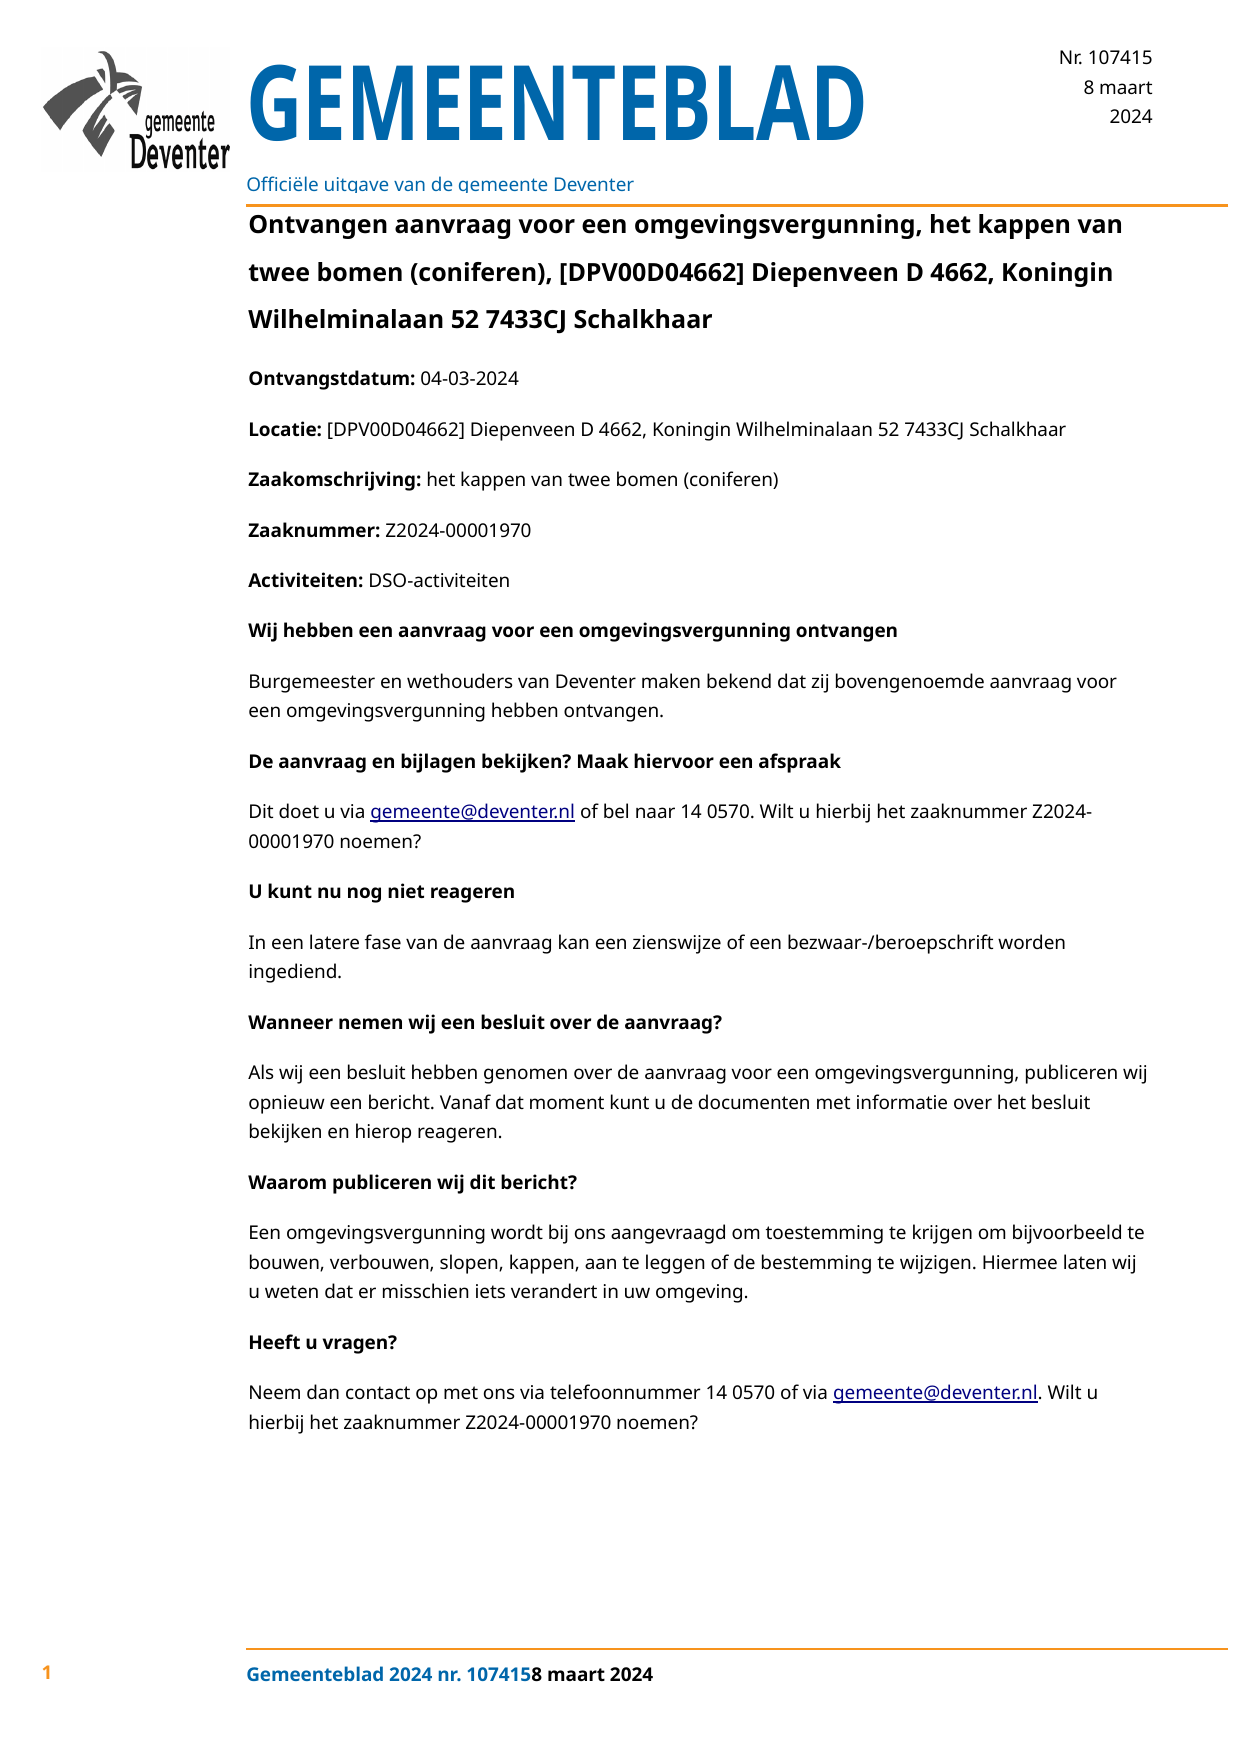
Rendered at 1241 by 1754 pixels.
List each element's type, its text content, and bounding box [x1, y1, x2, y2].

text Een omgevingsvergunning wordt bij ons aangevraagd om toestemming te krijgen om bijvoorbeeld te bouwen, verbouwen, slopen, kappen, aan te leggen of de bestemming te wijzigen. Hiermee laten wij u weten dat er misschien iets verandert in uw omgeving. [248, 1219, 1152, 1304]
text Burgemeester en wethouders van Deventer maken bekend dat zij bovengenoemde aanvraag voor een omgevingsvergunning hebben ontvangen. [248, 668, 1152, 723]
picture [41, 47, 231, 172]
text Ontvangstdatum: 04-03-2024 [248, 366, 1152, 391]
text Als wij een besluit hebben genomen over de aanvraag voor een omgevingsvergunning, publiceren wij opnieuw een bericht. Vanaf dat moment kunt u de documenten met informatie over het besluit bekijken en hierop reageren. [248, 1059, 1152, 1144]
text Activiteiten: DSO-activiteiten [248, 567, 1152, 593]
text Waarom publiceren wij dit bericht? [248, 1169, 1152, 1194]
text U kunt nu nog niet reageren [248, 878, 1152, 904]
text Zaaknummer: Z2024-00001970 [248, 517, 1152, 542]
text Zaakomschrijving: het kappen van twee bomen (coniferen) [248, 466, 1152, 492]
text Heeft u vragen? [248, 1329, 1152, 1354]
text Neem dan contact op met ons via telefoonnummer 14 0570 of via gemeente@deventer.nl. Wilt u hierbij het zaaknummer Z2024-00001970 noemen? [248, 1379, 1152, 1434]
text Locatie: [DPV00D04662] Diepenveen D 4662, Koningin Wilhelminalaan 52 7433CJ Schalkhaar [248, 416, 1152, 442]
text Wij hebben een aanvraag voor een omgevingsvergunning ontvangen [248, 618, 1152, 643]
text De aanvraag en bijlagen bekijken? Maak hiervoor een afspraak [248, 748, 1152, 774]
text Dit doet u via gemeente@deventer.nl of bel naar 14 0570. Wilt u hierbij het zaaknummer Z2024-00001970 noemen? [248, 798, 1152, 854]
text Wanneer nemen wij een besluit over de aanvraag? [248, 1009, 1152, 1034]
text In een latere fase van de aanvraag kan een zienswijze of een bezwaar-/beroepschrift worden ingediend. [248, 929, 1152, 984]
text Ontvangen aanvraag voor een omgevingsvergunning, het kappen van twee bomen (coniferen), [DPV00D04662] Diepenveen D 4662, Koningin Wilhelminalaan 52 7433CJ Schalkhaar [248, 207, 1152, 336]
